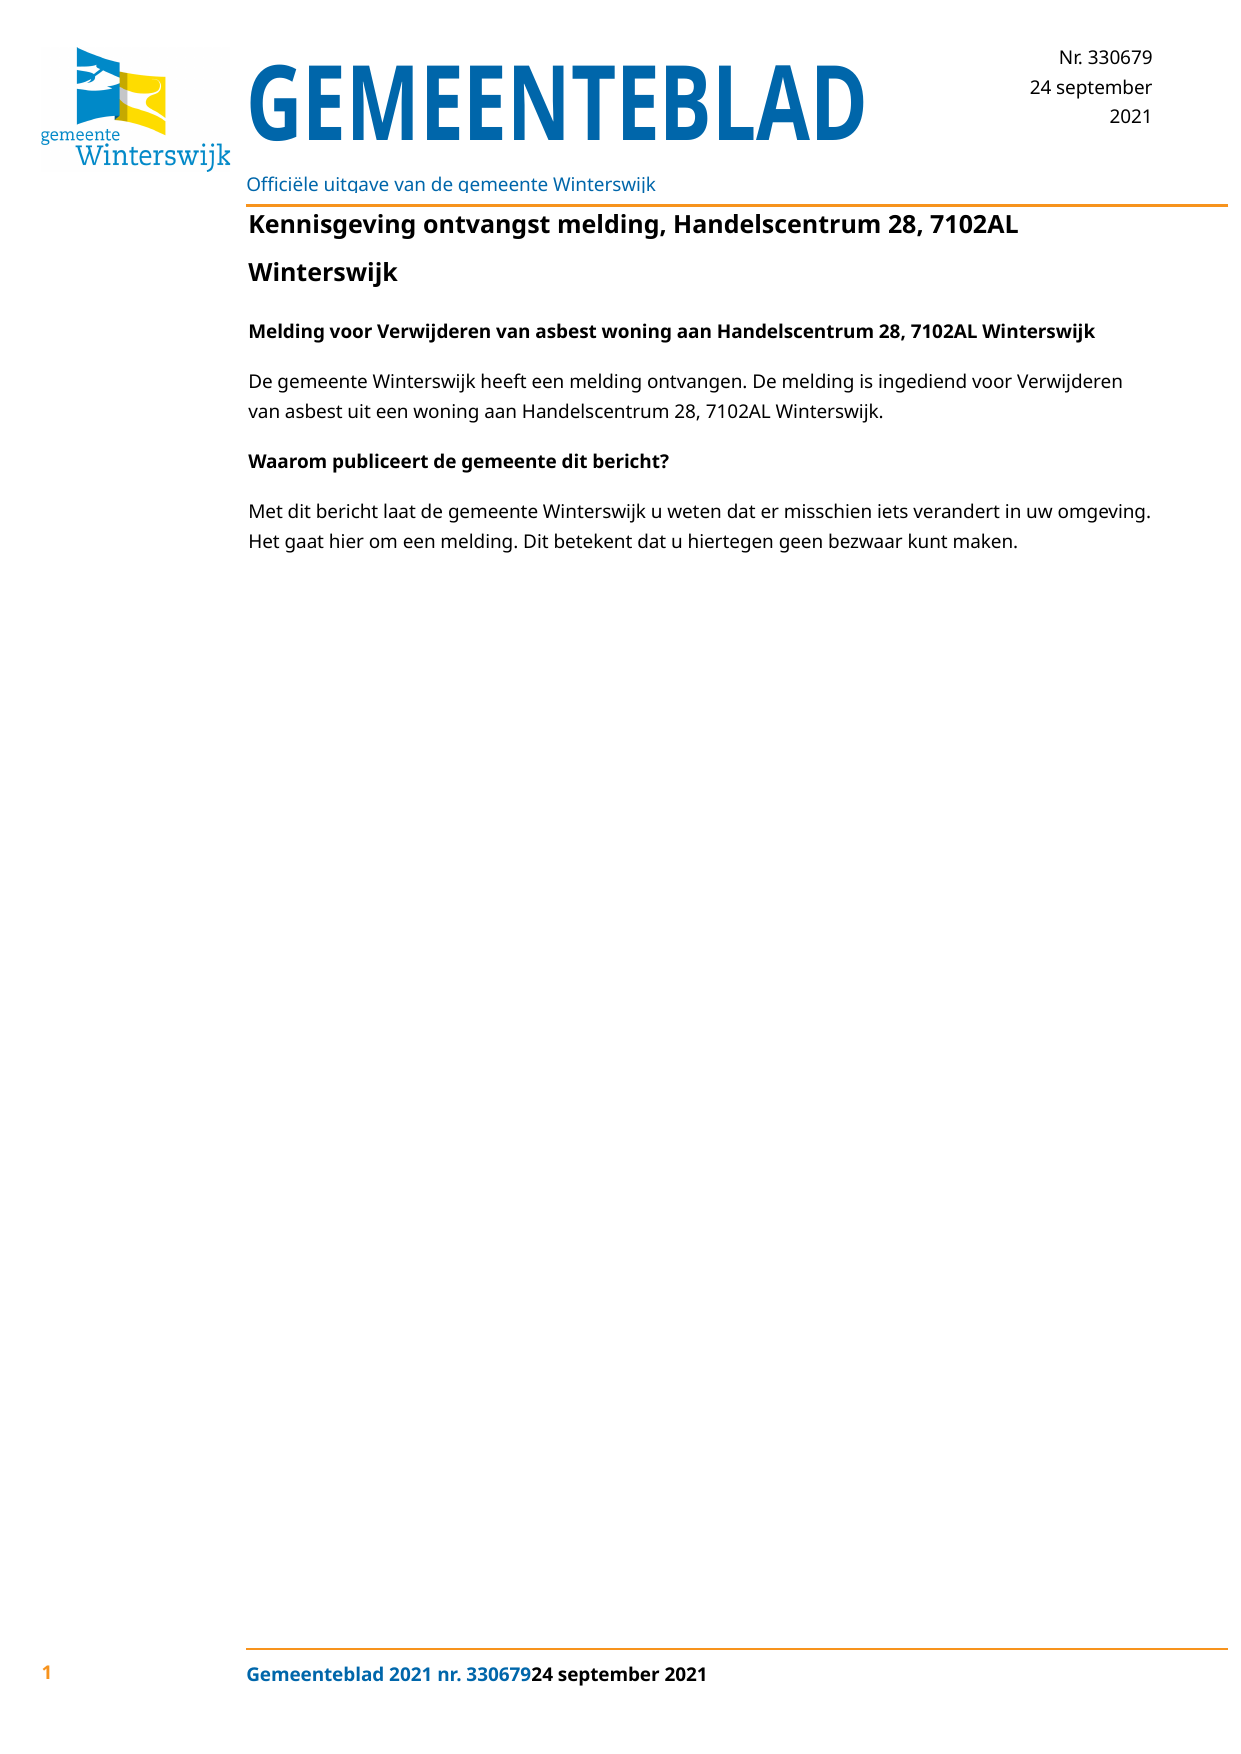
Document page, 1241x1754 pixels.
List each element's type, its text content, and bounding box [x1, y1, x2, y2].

text De gemeente Winterswijk heeft een melding ontvangen. De melding is ingediend voor Verwijderen van asbest uit een woning aan Handelscentrum 28, 7102AL Winterswijk. [248, 368, 1152, 424]
text Met dit bericht laat de gemeente Winterswijk u weten dat er misschien iets verandert in uw omgeving. Het gaat hier om een melding. Dit betekent dat u hiertegen geen bezwaar kunt maken. [248, 499, 1152, 554]
text Waarom publiceert de gemeente dit bericht? [248, 448, 1152, 474]
text Melding voor Verwijderen van asbest woning aan Handelscentrum 28, 7102AL Winterswijk [248, 318, 1152, 344]
picture [225, 153, 231, 162]
picture [41, 47, 231, 172]
text Kennisgeving ontvangst melding, Handelscentrum 28, 7102AL Winterswijk [248, 207, 1152, 288]
